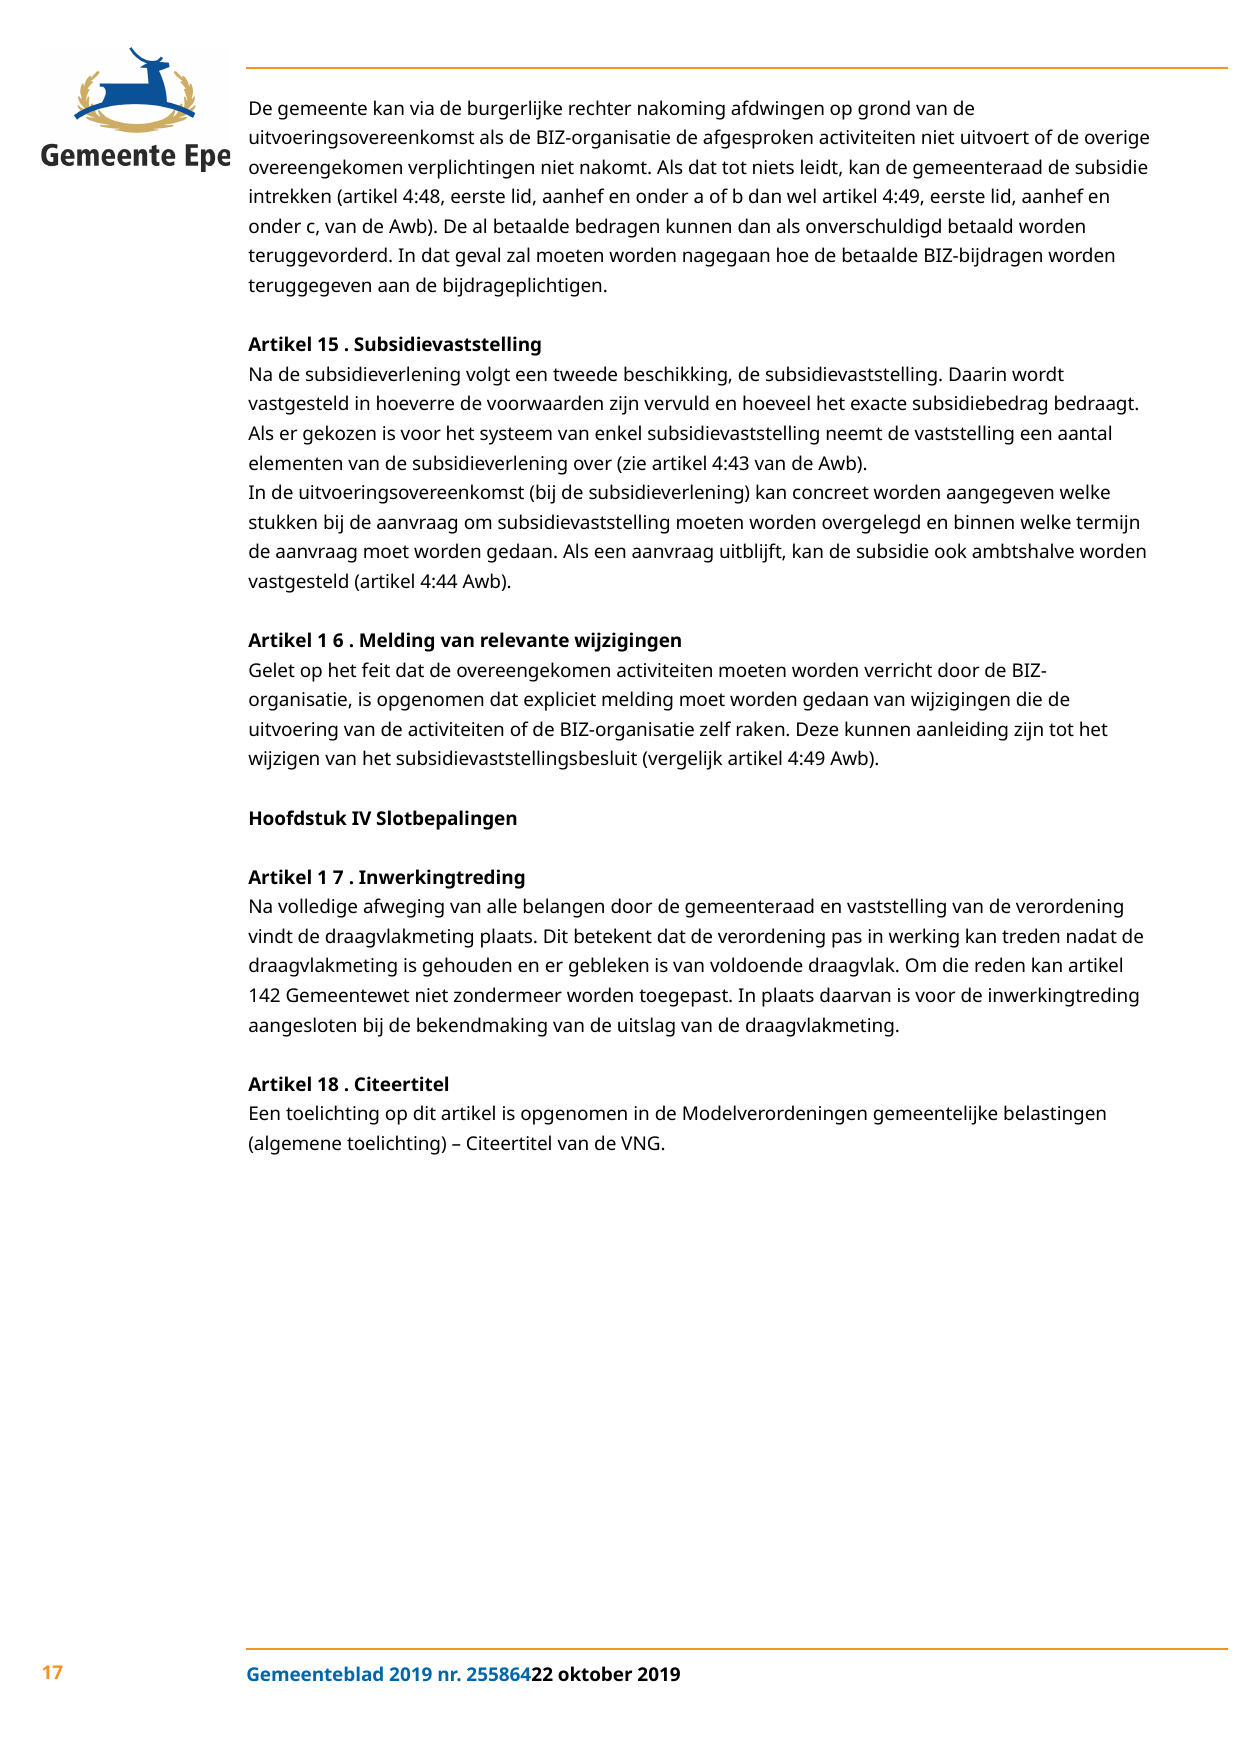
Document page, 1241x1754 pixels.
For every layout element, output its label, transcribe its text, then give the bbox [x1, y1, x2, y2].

text Artikel 1 7 . Inwerkingtreding [248, 864, 1152, 890]
text Gelet op het feit dat de overeengekomen activiteiten moeten worden verricht door de BIZ-organisatie, is opgenomen dat expliciet melding moet worden gedaan van wijzigingen die de uitvoering van de activiteiten of de BIZ-organisatie zelf raken. Deze kunnen aanleiding zijn tot het wijzigen van het subsidievaststellingsbesluit (vergelijk artikel 4:49 Awb). [248, 657, 1152, 771]
text Hoofdstuk IV Slotbepalingen [248, 805, 1152, 831]
text Artikel 18 . Citeertitel [248, 1071, 1152, 1097]
text Een toelichting op dit artikel is opgenomen in de Modelverordeningen gemeentelijke belastingen (algemene toelichting) – Citeertitel van de VNG. [248, 1101, 1152, 1156]
text Artikel 15 . Subsidievaststelling [248, 331, 1152, 357]
text De gemeente kan via de burgerlijke rechter nakoming afdwingen op grond van de uitvoeringsovereenkomst als de BIZ-organisatie de afgesproken activiteiten niet uitvoert of de overige overeengekomen verplichtingen niet nakomt. Als dat tot niets leidt, kan de gemeenteraad de subsidie intrekken (artikel 4:48, eerste lid, aanhef en onder a of b dan wel artikel 4:49, eerste lid, aanhef en onder c, van de Awb). De al betaalde bedragen kunnen dan als onverschuldigd betaald worden teruggevorderd. In dat geval zal moeten worden nagegaan hoe de betaalde BIZ-bijdragen worden teruggegeven aan de bijdrageplichtigen. [248, 95, 1152, 298]
text Artikel 1 6 . Melding van relevante wijzigingen [248, 627, 1152, 653]
picture [41, 47, 231, 172]
text Na de subsidieverlening volgt een tweede beschikking, de subsidievaststelling. Daarin wordt vastgesteld in hoeverre de voorwaarden zijn vervuld en hoeveel het exacte subsidiebedrag bedraagt. Als er gekozen is voor het systeem van enkel subsidievaststelling neemt de vaststelling een aantal elementen van de subsidieverlening over (zie artikel 4:43 van de Awb). [248, 361, 1152, 476]
text In de uitvoeringsovereenkomst (bij de subsidieverlening) kan concreet worden aangegeven welke stukken bij de aanvraag om subsidievaststelling moeten worden overgelegd en binnen welke termijn de aanvraag moet worden gedaan. Als een aanvraag uitblijft, kan de subsidie ook ambtshalve worden vastgesteld (artikel 4:44 Awb). [248, 479, 1152, 594]
text Na volledige afweging van alle belangen door de gemeenteraad en vaststelling van de verordening vindt de draagvlakmeting plaats. Dit betekent dat de verordening pas in werking kan treden nadat de draagvlakmeting is gehouden en er gebleken is van voldoende draagvlak. Om die reden kan artikel 142 Gemeentewet niet zondermeer worden toegepast. In plaats daarvan is voor de inwerkingtreding aangesloten bij de bekendmaking van de uitslag van de draagvlakmeting. [248, 893, 1152, 1038]
